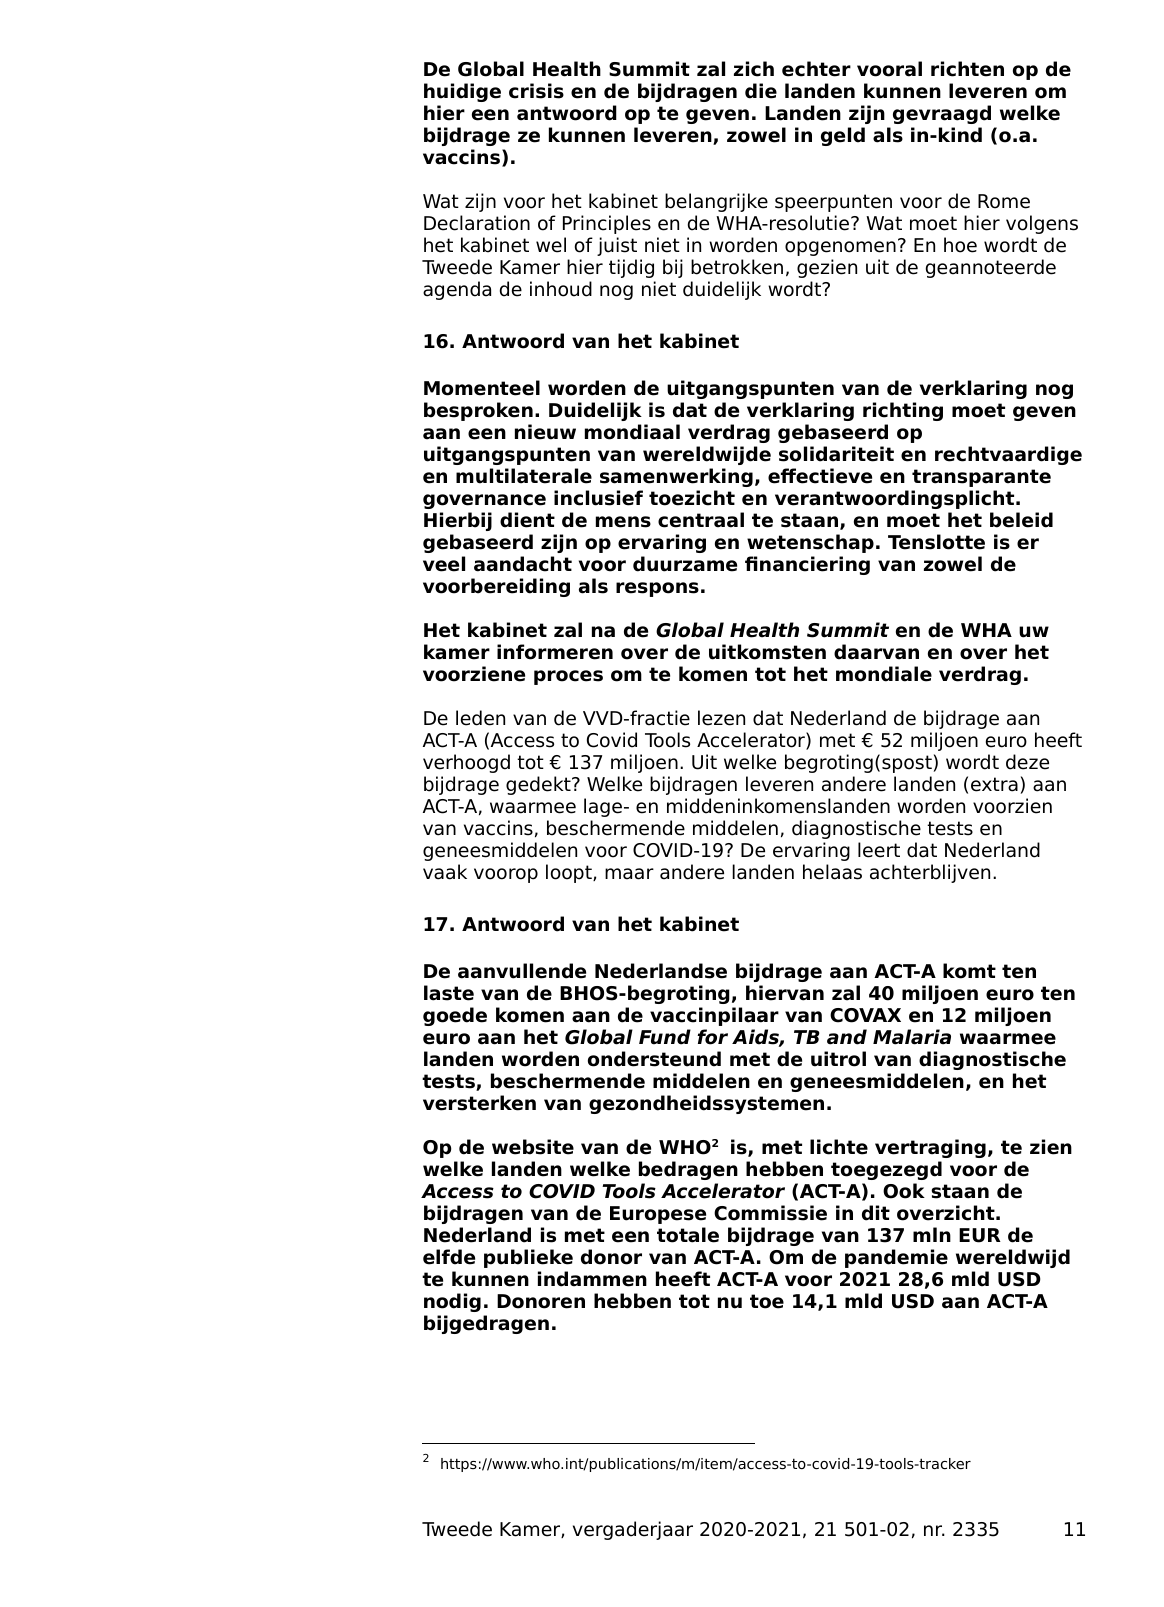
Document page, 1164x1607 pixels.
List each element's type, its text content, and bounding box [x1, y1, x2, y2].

subtitle 16. Antwoord van het kabinet [422, 331, 1087, 353]
text Het kabinet zal na de Global Health Summit en de WHA uw kamer informeren over de uitkomsten daarvan en over het voorziene proces om te komen tot het mondiale verdrag. [422, 620, 1087, 686]
text https://www.who.int/publications/m/item/access-to-covid-19-tools-tracker [422, 1452, 1087, 1474]
text De leden van de VVD-fractie lezen dat Nederland de bijdrage aan ACT-A (Access to Covid Tools Accelerator) met € 52 miljoen euro heeft verhoogd tot € 137 miljoen. Uit welke begroting(spost) wordt deze bijdrage gedekt? Welke bijdragen leveren andere landen (extra) aan ACT-A, waarmee lage- en middeninkomenslanden worden voorzien van vaccins, beschermende middelen, diagnostische tests en geneesmiddelen voor COVID-19? De ervaring leert dat Nederland vaak voorop loopt, maar andere landen helaas achterblijven. [422, 708, 1087, 884]
text Momenteel worden de uitgangspunten van de verklaring nog besproken. Duidelijk is dat de verklaring richting moet geven aan een nieuw mondiaal verdrag gebaseerd op uitgangspunten van wereldwijde solidariteit en rechtvaardige en multilaterale samenwerking, effectieve en transparante governance inclusief toezicht en verantwoordingsplicht. Hierbij dient de mens centraal te staan, en moet het beleid gebaseerd zijn op ervaring en wetenschap. Tenslotte is er veel aandacht voor duurzame financiering van zowel de voorbereiding als respons. [422, 378, 1087, 598]
text De Global Health Summit zal zich echter vooral richten op de huidige crisis en de bijdragen die landen kunnen leveren om hier een antwoord op te geven. Landen zijn gevraagd welke bijdrage ze kunnen leveren, zowel in geld als in-kind (o.a. vaccins). [422, 59, 1087, 169]
text De aanvullende Nederlandse bijdrage aan ACT-A komt ten laste van de BHOS-begroting, hiervan zal 40 miljoen euro ten goede komen aan de vaccinpilaar van COVAX en 12 miljoen euro aan het Global Fund for Aids, TB and Malaria waarmee landen worden ondersteund met de uitrol van diagnostische tests, beschermende middelen en geneesmiddelen, en het versterken van gezondheidssystemen. [422, 961, 1087, 1115]
text Op de website van de WHO is, met lichte vertraging, te zien welke landen welke bedragen hebben toegezegd voor de Access to COVID Tools Accelerator (ACT-A). Ook staan de bijdragen van de Europese Commissie in dit overzicht. Nederland is met een totale bijdrage van 137 mln EUR de elfde publieke donor van ACT-A. Om de pandemie wereldwijd te kunnen indammen heeft ACT-A voor 2021 28,6 mld USD nodig. Donoren hebben tot nu toe 14,1 mld USD aan ACT-A bijgedragen. [422, 1137, 1087, 1335]
text Wat zijn voor het kabinet belangrijke speerpunten voor de Rome Declaration of Principles en de WHA-resolutie? Wat moet hier volgens het kabinet wel of juist niet in worden opgenomen? En hoe wordt de Tweede Kamer hier tijdig bij betrokken, gezien uit de geannoteerde agenda de inhoud nog niet duidelijk wordt? [422, 191, 1087, 301]
subtitle 17. Antwoord van het kabinet [422, 914, 1087, 936]
